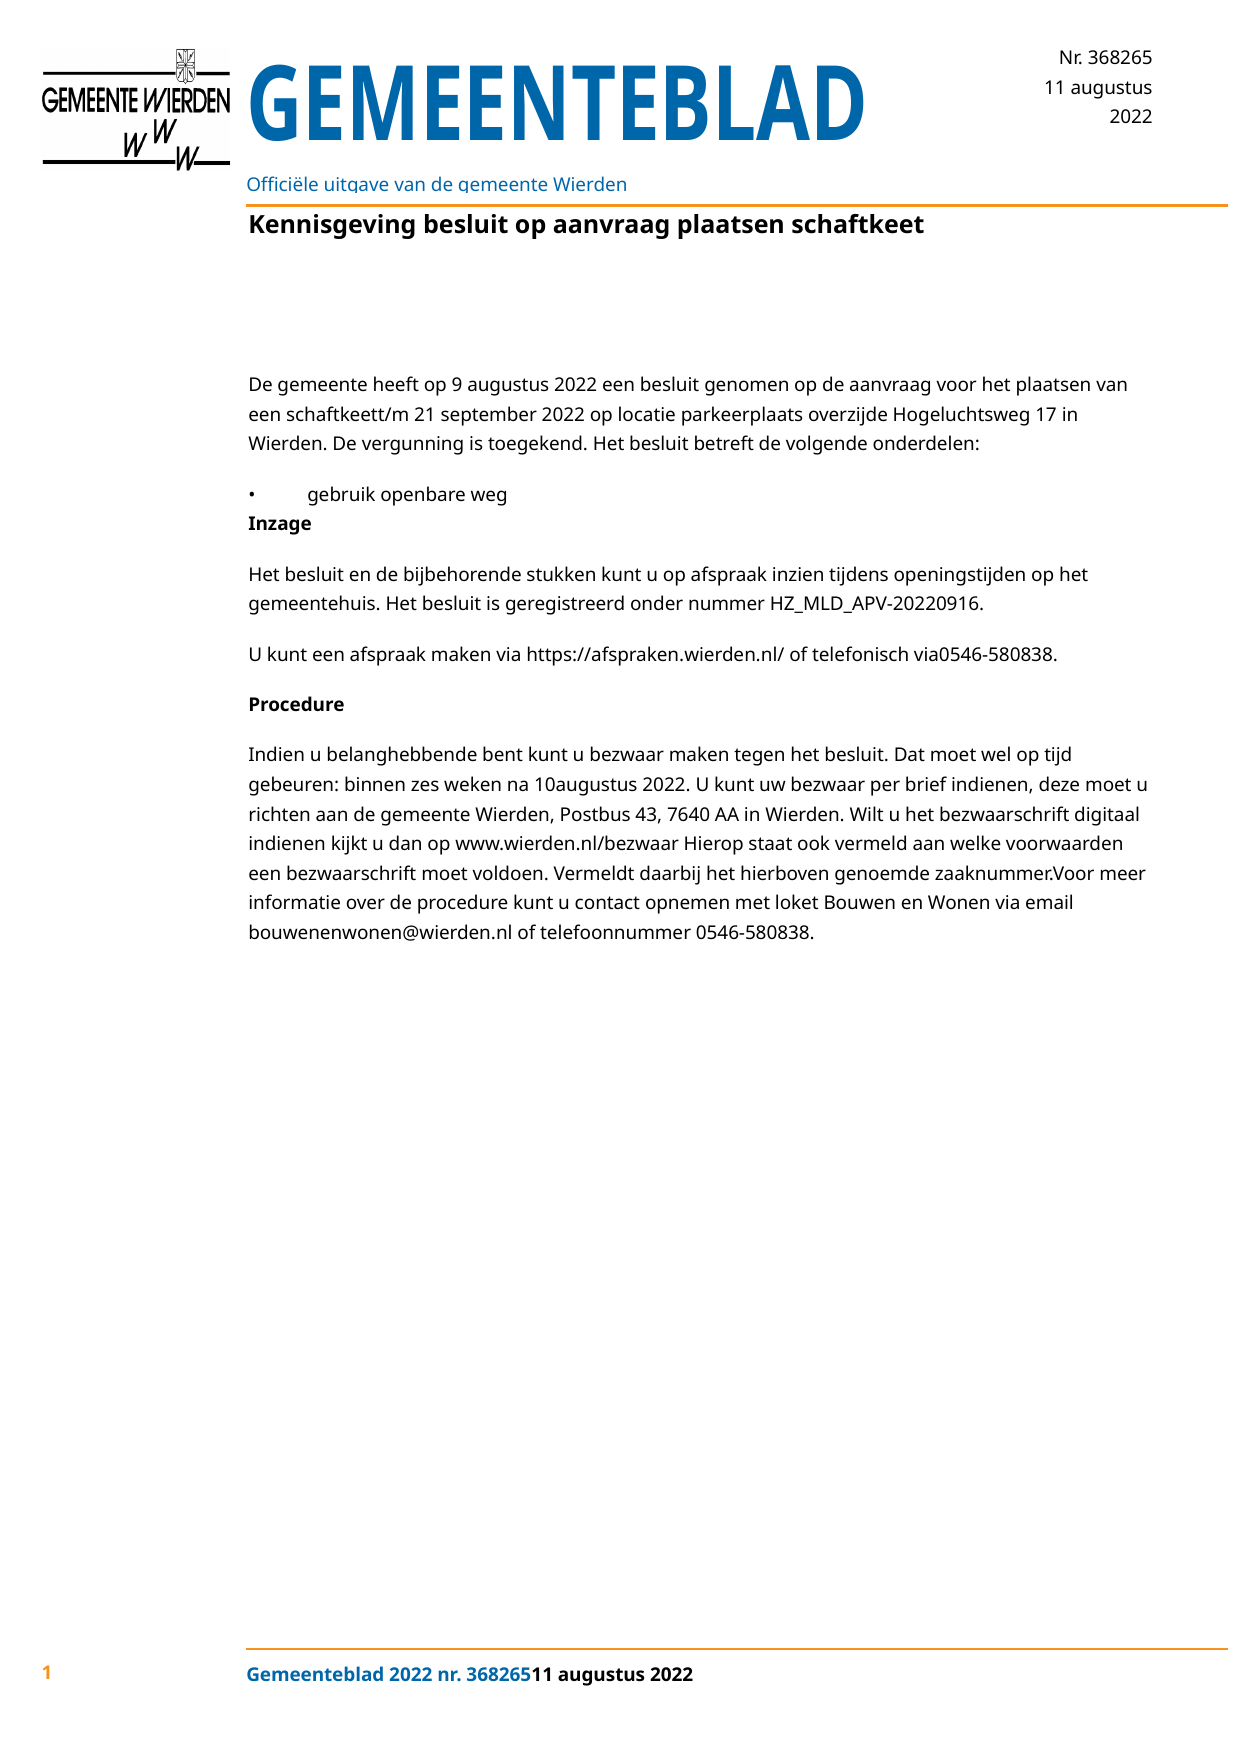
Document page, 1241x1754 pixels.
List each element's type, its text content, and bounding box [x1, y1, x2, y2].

list gebruik openbare weg [248, 481, 1152, 506]
text U kunt een afspraak maken via https://afspraken.wierden.nl/ of telefonisch via0546-580838. [248, 641, 1152, 666]
text Kennisgeving besluit op aanvraag plaatsen schaftkeet [248, 207, 1152, 241]
text De gemeente heeft op 9 augustus 2022 een besluit genomen op de aanvraag voor het plaatsen van een schaftkeett/m 21 september 2022 op locatie parkeerplaats overzijde Hogeluchtsweg 17 in Wierden. De vergunning is toegekend. Het besluit betreft de volgende onderdelen: [248, 371, 1152, 456]
text Procedure [248, 691, 1152, 717]
text Het besluit en de bijbehorende stukken kunt u op afspraak inzien tijdens openingstijden op het gemeentehuis. Het besluit is geregistreerd onder nummer HZ_MLD_APV-20220916. [248, 561, 1152, 616]
text Indien u belanghebbende bent kunt u bezwaar maken tegen het besluit. Dat moet wel op tijd gebeuren: binnen zes weken na 10augustus 2022. U kunt uw bezwaar per brief indienen, deze moet u richten aan de gemeente Wierden, Postbus 43, 7640 AA in Wierden. Wilt u het bezwaarschrift digitaal indienen kijkt u dan op www.wierden.nl/bezwaar Hierop staat ook vermeld aan welke voorwaarden een bezwaarschrift moet voldoen. Vermeldt daarbij het hierboven genoemde zaaknummer.Voor meer informatie over de procedure kunt u contact opnemen met loket Bouwen en Wonen via email bouwenenwonen@wierden.nl of telefoonnummer 0546-580838. [248, 742, 1152, 945]
text Inzage [248, 510, 1152, 536]
picture [41, 47, 231, 172]
